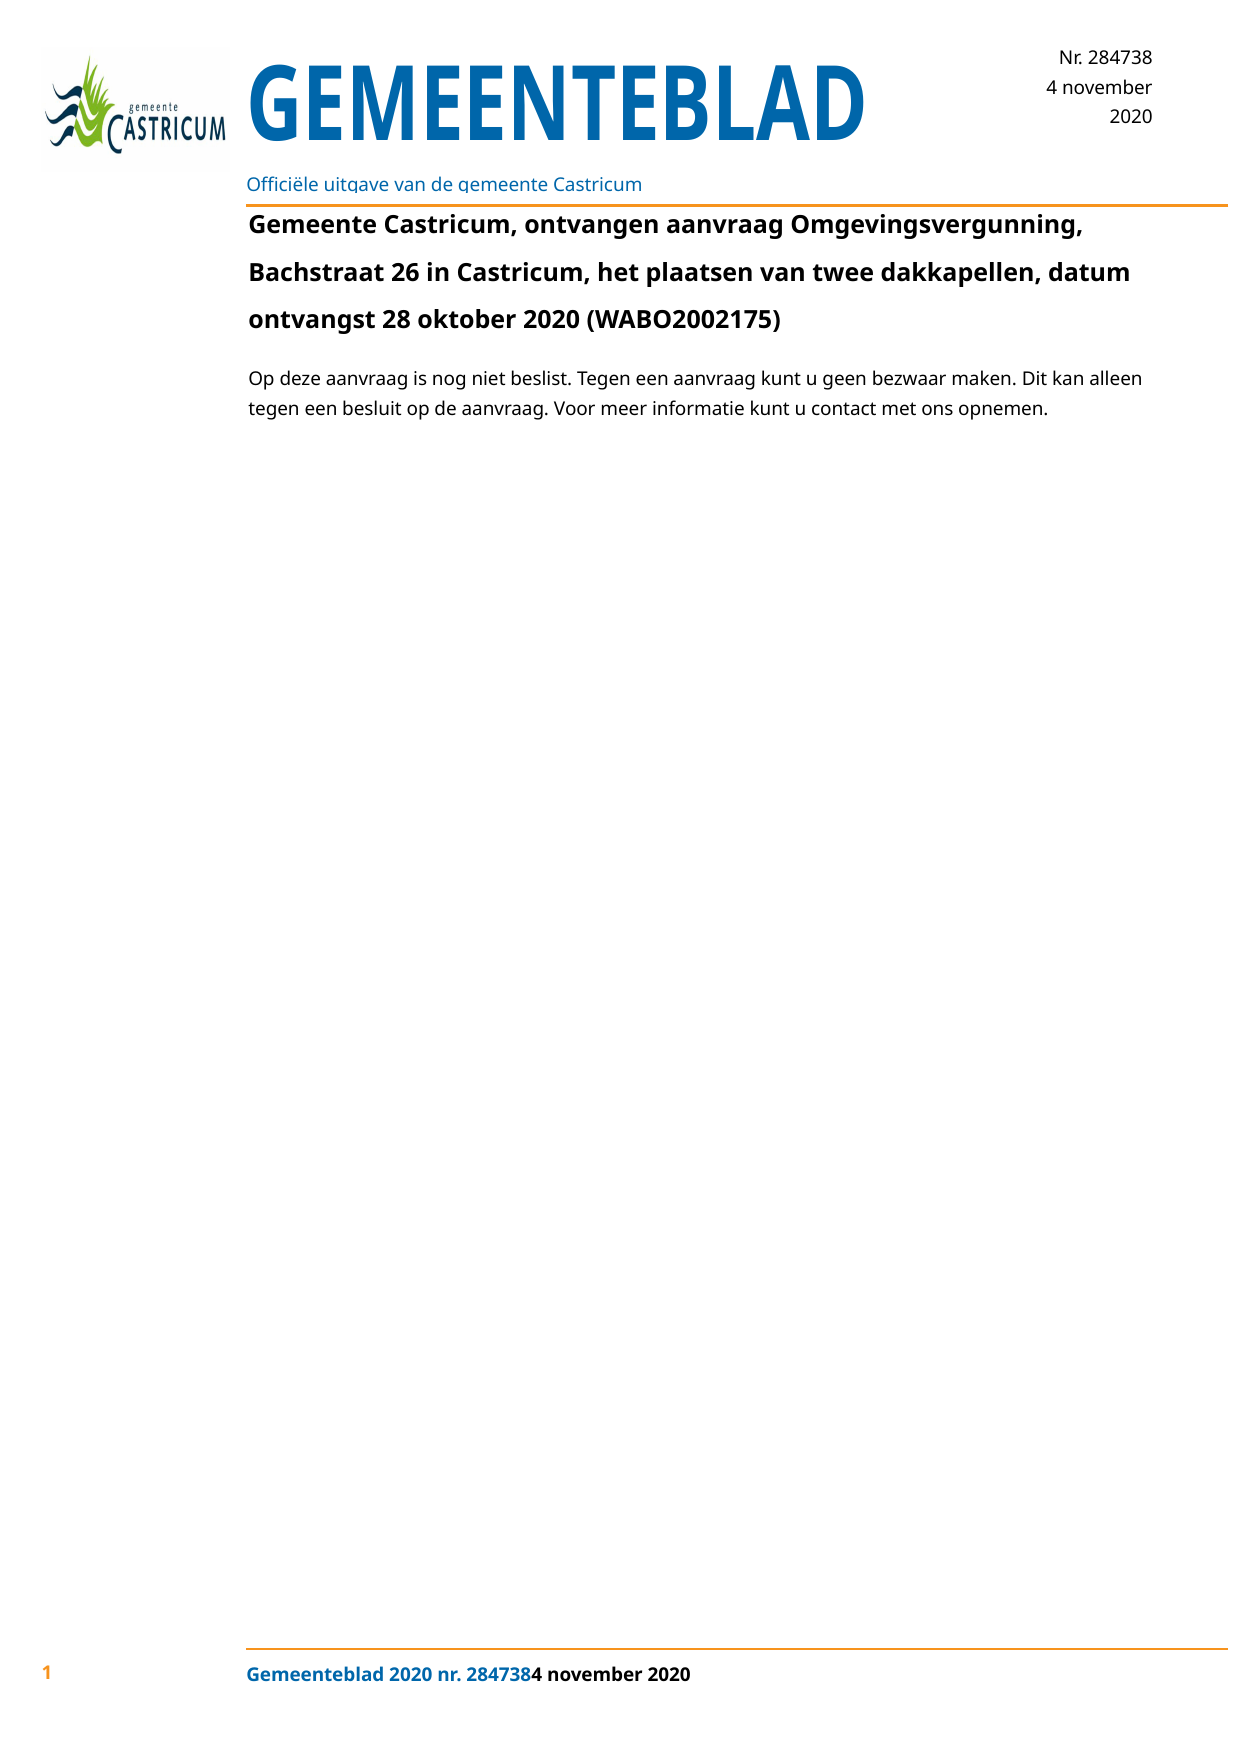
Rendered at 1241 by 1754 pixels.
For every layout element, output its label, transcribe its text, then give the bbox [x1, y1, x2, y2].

text Gemeente Castricum, ontvangen aanvraag Omgevingsvergunning, Bachstraat 26 in Castricum, het plaatsen van twee dakkapellen, datum ontvangst 28 oktober 2020 (WABO2002175) [248, 207, 1152, 336]
text Op deze aanvraag is nog niet beslist. Tegen een aanvraag kunt u geen bezwaar maken. Dit kan alleen tegen een besluit op de aanvraag. Voor meer informatie kunt u contact met ons opnemen. [248, 366, 1152, 421]
picture [41, 47, 231, 172]
